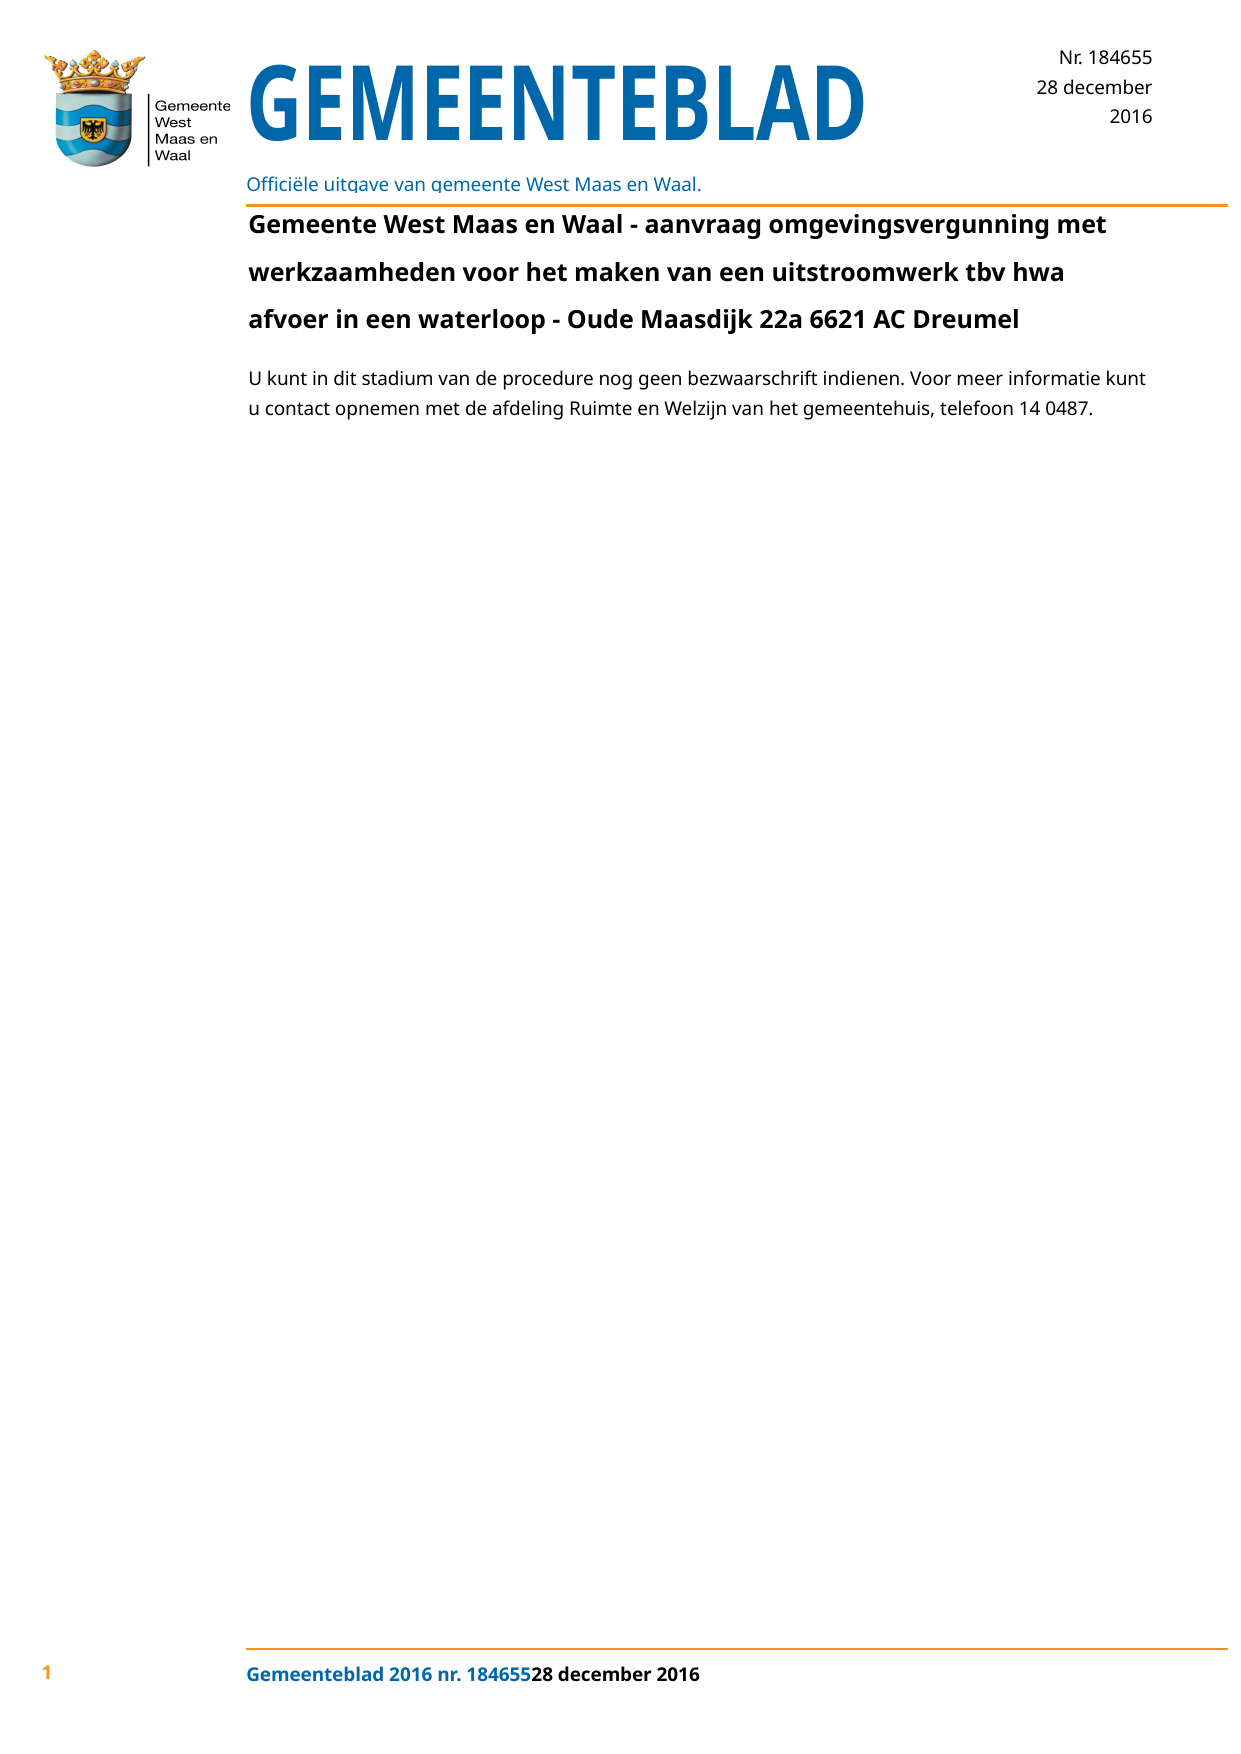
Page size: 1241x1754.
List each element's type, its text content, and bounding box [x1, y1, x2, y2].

picture [41, 47, 231, 172]
text Gemeente West Maas en Waal - aanvraag omgevingsvergunning met werkzaamheden voor het maken van een uitstroomwerk tbv hwa afvoer in een waterloop - Oude Maasdijk 22a 6621 AC Dreumel [248, 207, 1152, 336]
text U kunt in dit stadium van de procedure nog geen bezwaarschrift indienen. Voor meer informatie kunt u contact opnemen met de afdeling Ruimte en Welzijn van het gemeentehuis, telefoon 14 0487. [248, 366, 1152, 421]
